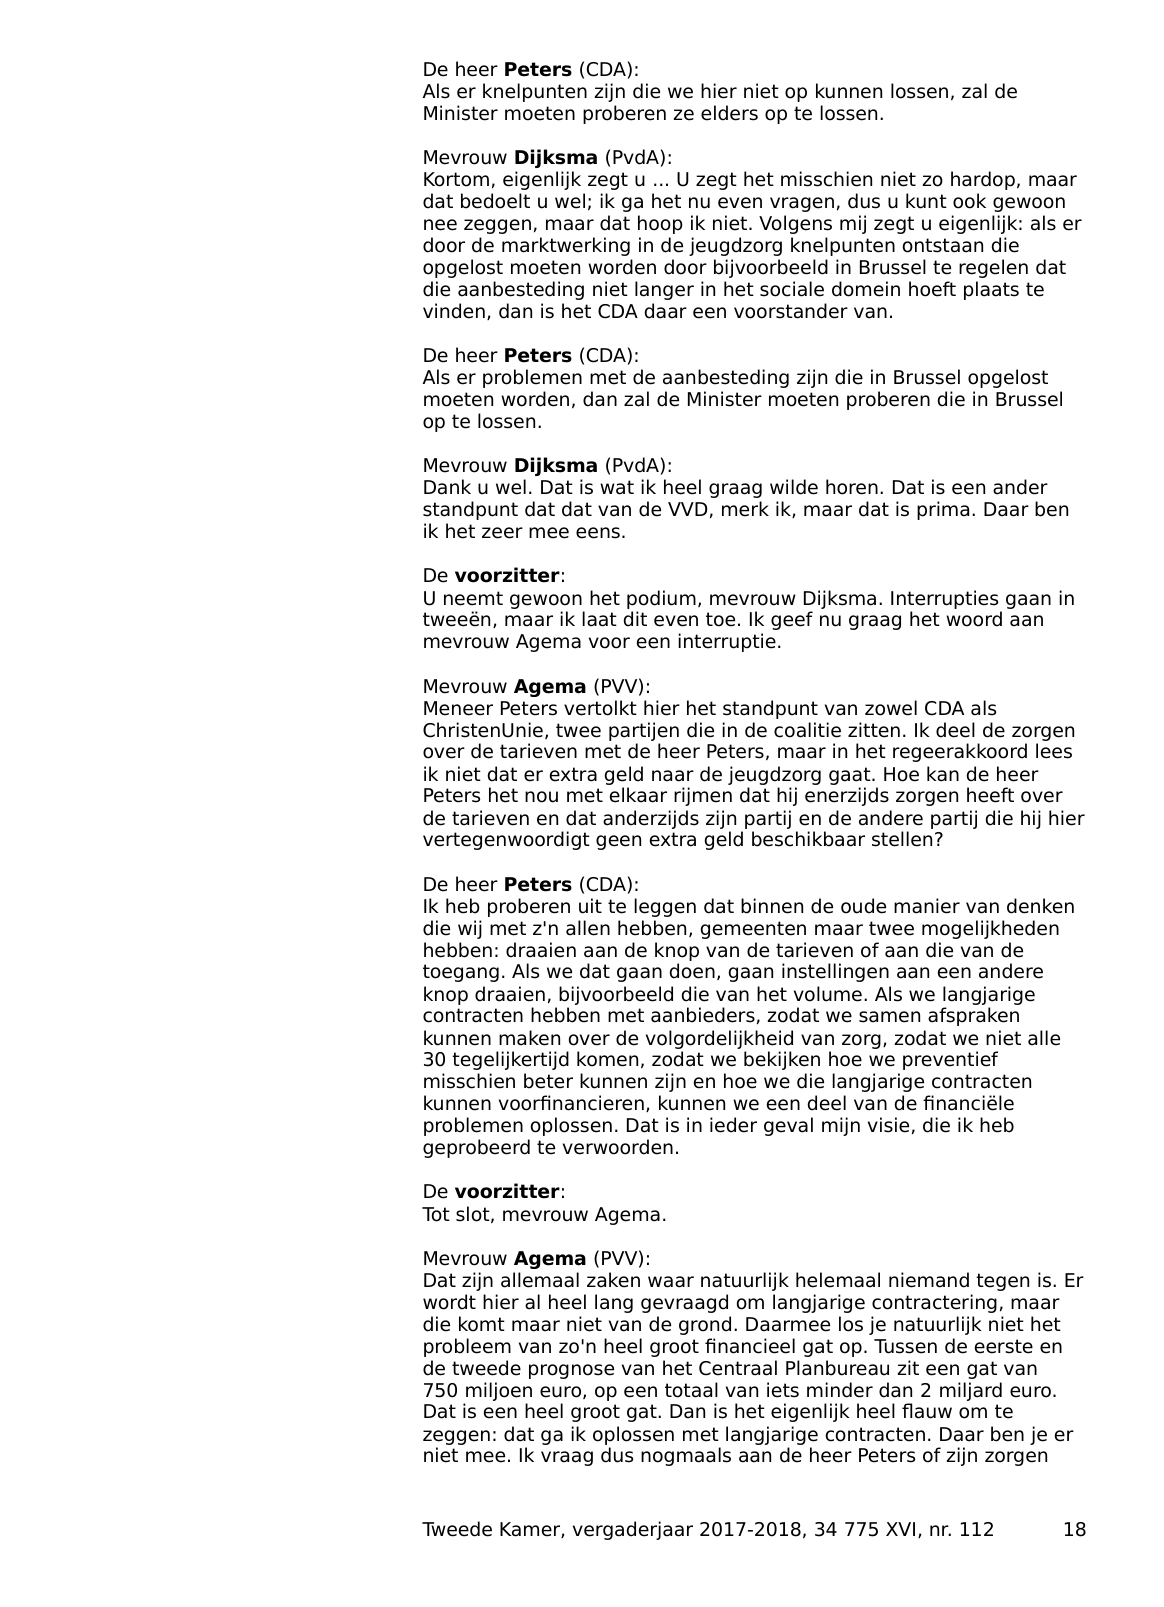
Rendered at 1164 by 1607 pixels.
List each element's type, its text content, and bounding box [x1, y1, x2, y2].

text De heer Peters (CDA): [422, 59, 1087, 81]
text Meneer Peters vertolkt hier het standpunt van zowel CDA als ChristenUnie, twee partijen die in de coalitie zitten. Ik deel de zorgen over de tarieven met de heer Peters, maar in het regeerakkoord lees ik niet dat er extra geld naar de jeugdzorg gaat. Hoe kan de heer Peters het nou met elkaar rijmen dat hij enerzijds zorgen heeft over de tarieven en dat anderzijds zijn partij en de andere partij die hij hier vertegenwoordigt geen extra geld beschikbaar stellen? [422, 697, 1087, 851]
text Mevrouw Dijksma (PvdA): [422, 455, 1087, 477]
text Mevrouw Agema (PVV): [422, 1248, 1087, 1269]
text De heer Peters (CDA): [422, 873, 1087, 896]
text Dat zijn allemaal zaken waar natuurlijk helemaal niemand tegen is. Er wordt hier al heel lang gevraagd om langjarige contractering, maar die komt maar niet van de grond. Daarmee los je natuurlijk niet het probleem van zo'n heel groot financieel gat op. Tussen de eerste en de tweede prognose van het Centraal Planbureau zit een gat van 750 miljoen euro, op een totaal van iets minder dan 2 miljard euro. Dat is een heel groot gat. Dan is het eigenlijk heel flauw om te zeggen: dat ga ik oplossen met langjarige contracten. Daar ben je er niet mee. Ik vraag dus nogmaals aan de heer Peters of zijn zorgen [422, 1269, 1087, 1467]
text Mevrouw Agema (PVV): [422, 676, 1087, 697]
text Tot slot, mevrouw Agema. [422, 1203, 1087, 1225]
text Als er knelpunten zijn die we hier niet op kunnen lossen, zal de Minister moeten proberen ze elders op te lossen. [422, 81, 1087, 125]
text De voorzitter: [422, 565, 1087, 587]
text Als er problemen met de aanbesteding zijn die in Brussel opgelost moeten worden, dan zal de Minister moeten proberen die in Brussel op te lossen. [422, 367, 1087, 433]
text Ik heb proberen uit te leggen dat binnen de oude manier van denken die wij met z'n allen hebben, gemeenten maar twee mogelijkheden hebben: draaien aan de knop van de tarieven of aan die van de toegang. Als we dat gaan doen, gaan instellingen aan een andere knop draaien, bijvoorbeeld die van het volume. Als we langjarige contracten hebben met aanbieders, zodat we samen afspraken kunnen maken over de volgordelijkheid van zorg, zodat we niet alle 30 tegelijkertijd komen, zodat we bekijken hoe we preventief misschien beter kunnen zijn en hoe we die langjarige contracten kunnen voorfinancieren, kunnen we een deel van de financiële problemen oplossen. Dat is in ieder geval mijn visie, die ik heb geprobeerd te verwoorden. [422, 896, 1087, 1159]
text De heer Peters (CDA): [422, 345, 1087, 367]
text De voorzitter: [422, 1181, 1087, 1203]
text Mevrouw Dijksma (PvdA): [422, 147, 1087, 169]
text U neemt gewoon het podium, mevrouw Dijksma. Interrupties gaan in tweeën, maar ik laat dit even toe. Ik geef nu graag het woord aan mevrouw Agema voor een interruptie. [422, 587, 1087, 653]
text Kortom, eigenlijk zegt u ... U zegt het misschien niet zo hardop, maar dat bedoelt u wel; ik ga het nu even vragen, dus u kunt ook gewoon nee zeggen, maar dat hoop ik niet. Volgens mij zegt u eigenlijk: als er door de marktwerking in de jeugdzorg knelpunten ontstaan die opgelost moeten worden door bijvoorbeeld in Brussel te regelen dat die aanbesteding niet langer in het sociale domein hoeft plaats te vinden, dan is het CDA daar een voorstander van. [422, 169, 1087, 323]
text Dank u wel. Dat is wat ik heel graag wilde horen. Dat is een ander standpunt dat dat van de VVD, merk ik, maar dat is prima. Daar ben ik het zeer mee eens. [422, 477, 1087, 543]
